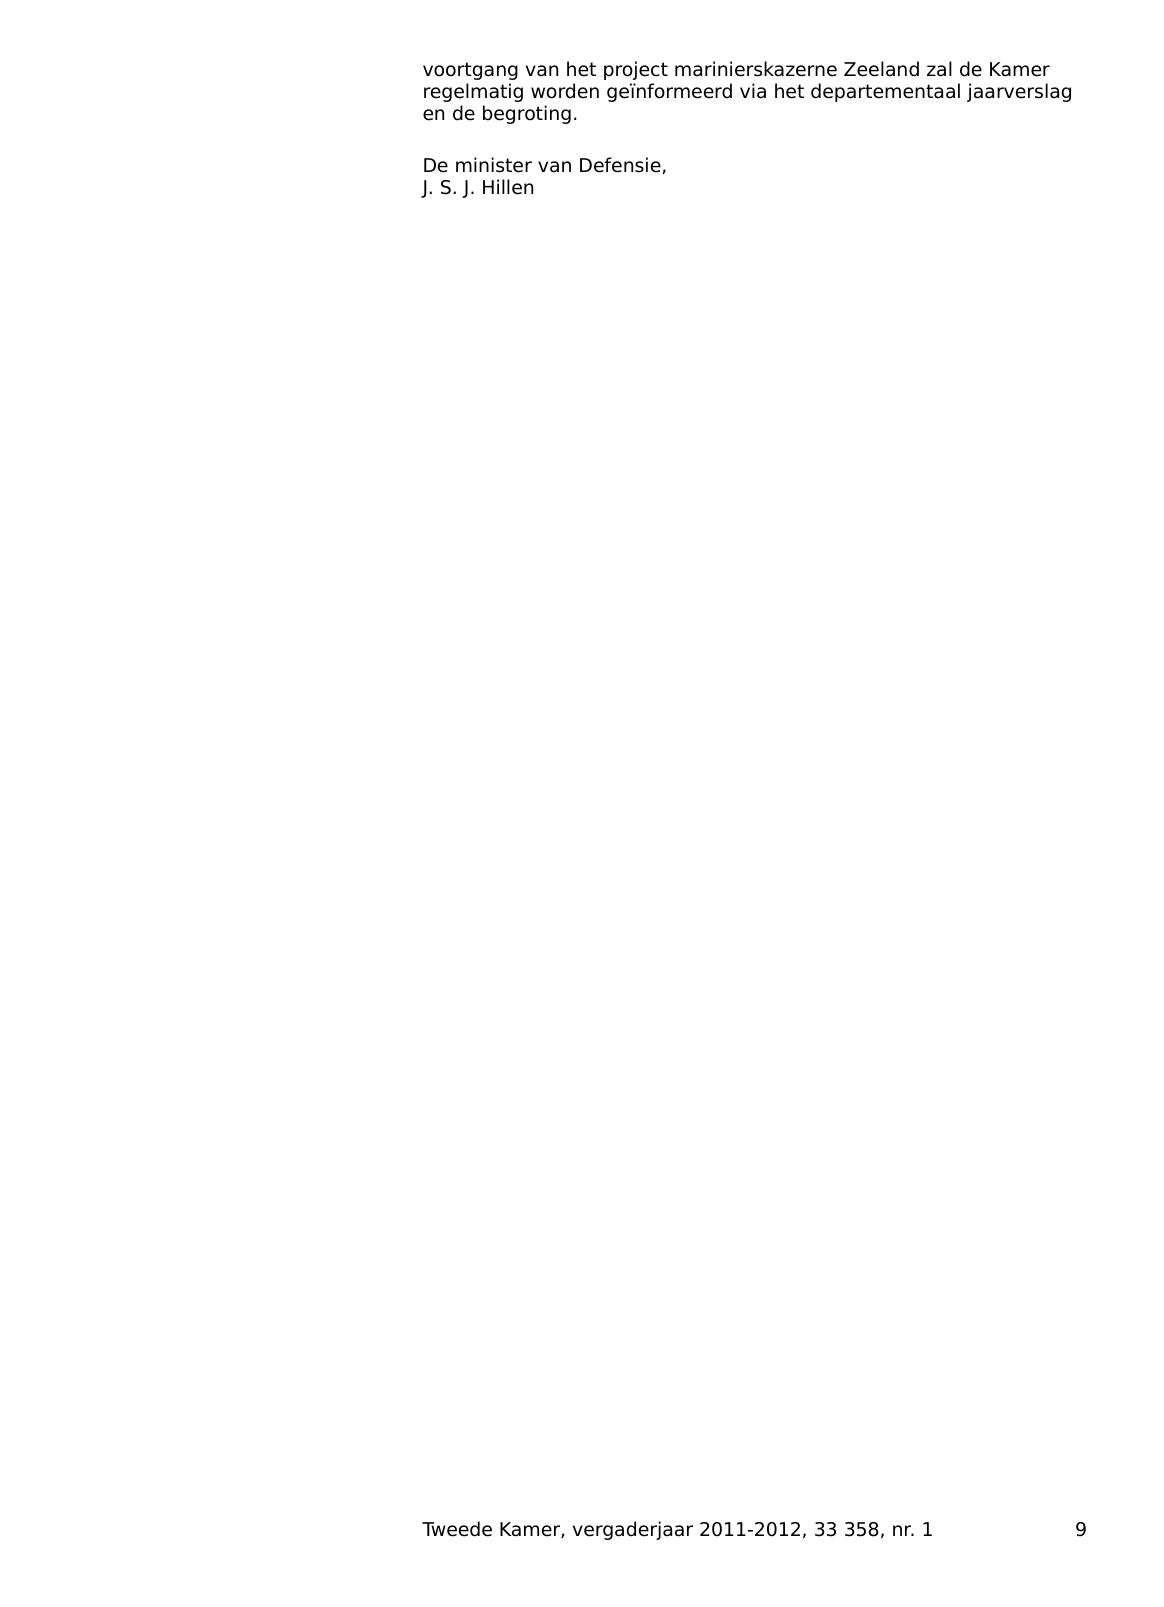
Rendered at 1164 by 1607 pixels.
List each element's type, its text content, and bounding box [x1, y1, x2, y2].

text De minister van Defensie, J. S. J. Hillen [422, 155, 1087, 199]
text voortgang van het project marinierskazerne Zeeland zal de Kamer regelmatig worden geïnformeerd via het departementaal jaarverslag en de begroting. [422, 59, 1087, 125]
